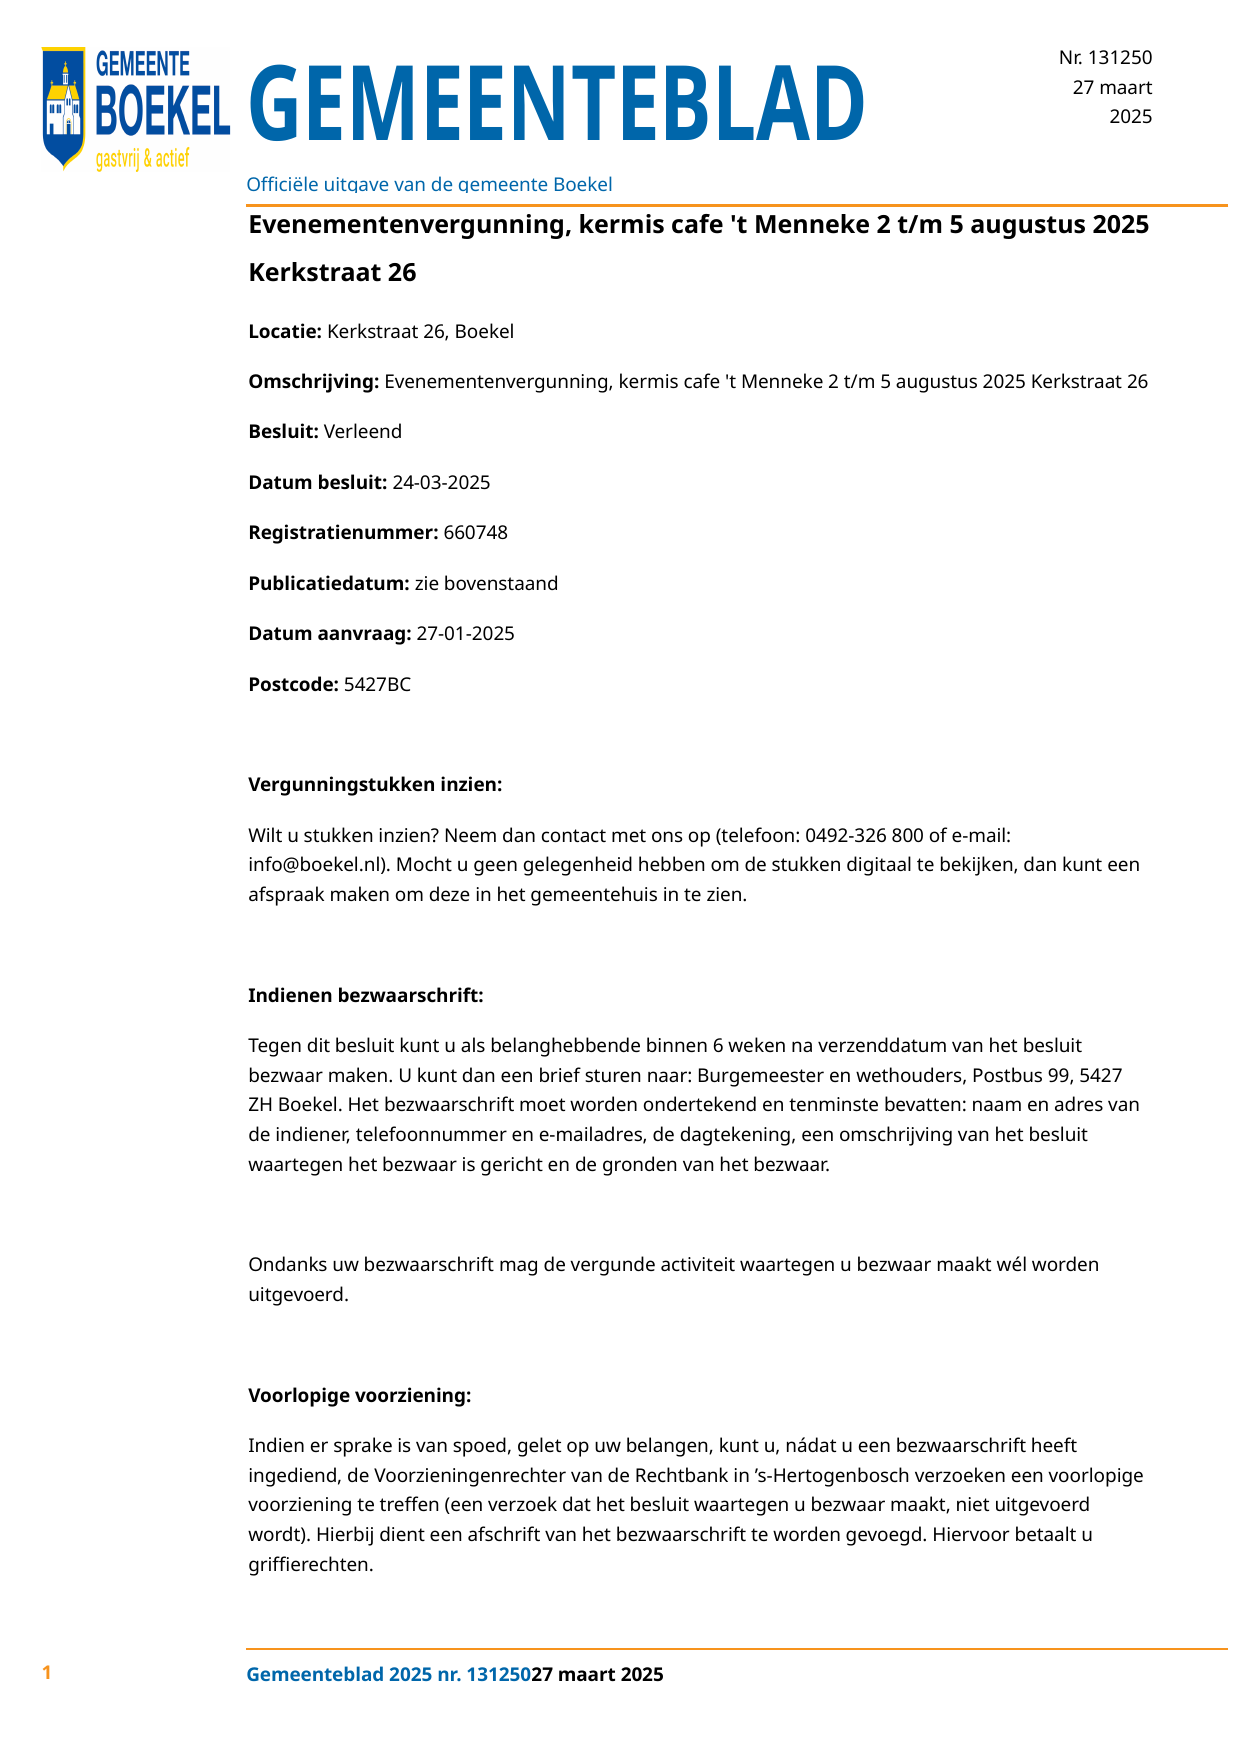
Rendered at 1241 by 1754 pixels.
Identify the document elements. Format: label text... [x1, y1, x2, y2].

text Ondanks uw bezwaarschrift mag de vergunde activiteit waartegen u bezwaar maakt wél worden uitgevoerd. [248, 1252, 1152, 1307]
text Registratienummer: 660748 [248, 519, 1152, 545]
text Datum besluit: 24-03-2025 [248, 469, 1152, 495]
text Tegen dit besluit kunt u als belanghebbende binnen 6 weken na verzenddatum van het besluit bezwaar maken. U kunt dan een brief sturen naar: Burgemeester en wethouders, Postbus 99, 5427 ZH Boekel. Het bezwaarschrift moet worden ondertekend en tenminste bevatten: naam en adres van de indiener, telefoonnummer en e-mailadres, de dagtekening, een omschrijving van het besluit waartegen het bezwaar is gericht en de gronden van het bezwaar. [248, 1032, 1152, 1177]
text Locatie: Kerkstraat 26, Boekel [248, 318, 1152, 344]
text Evenementenvergunning, kermis cafe 't Menneke 2 t/m 5 augustus 2025 Kerkstraat 26 [248, 207, 1152, 288]
text Datum aanvraag: 27-01-2025 [248, 620, 1152, 646]
text Voorlopige voorziening: [248, 1382, 1152, 1408]
text Omschrijving: Evenementenvergunning, kermis cafe 't Menneke 2 t/m 5 augustus 2025 Kerkstraat 26 [248, 368, 1152, 394]
text Besluit: Verleend [248, 419, 1152, 444]
text Vergunningstukken inzien: [248, 772, 1152, 797]
picture [41, 47, 231, 172]
text Wilt u stukken inzien? Neem dan contact met ons op (telefoon: 0492-326 800 of e-mail: info@boekel.nl). Mocht u geen gelegenheid hebben om de stukken digitaal te bekijken, dan kunt een afspraak maken om deze in het gemeentehuis in te zien. [248, 822, 1152, 907]
text Indienen bezwaarschrift: [248, 982, 1152, 1008]
text Postcode: 5427BC [248, 671, 1152, 697]
text Publicatiedatum: zie bovenstaand [248, 570, 1152, 596]
text Indien er sprake is van spoed, gelet op uw belangen, kunt u, nádat u een bezwaarschrift heeft ingediend, de Voorzieningenrechter van de Rechtbank in ’s-Hertogenbosch verzoeken een voorlopige voorziening te treffen (een verzoek dat het besluit waartegen u bezwaar maakt, niet uitgevoerd wordt). Hierbij dient een afschrift van het bezwaarschrift te worden gevoegd. Hiervoor betaalt u griffierechten. [248, 1432, 1152, 1577]
